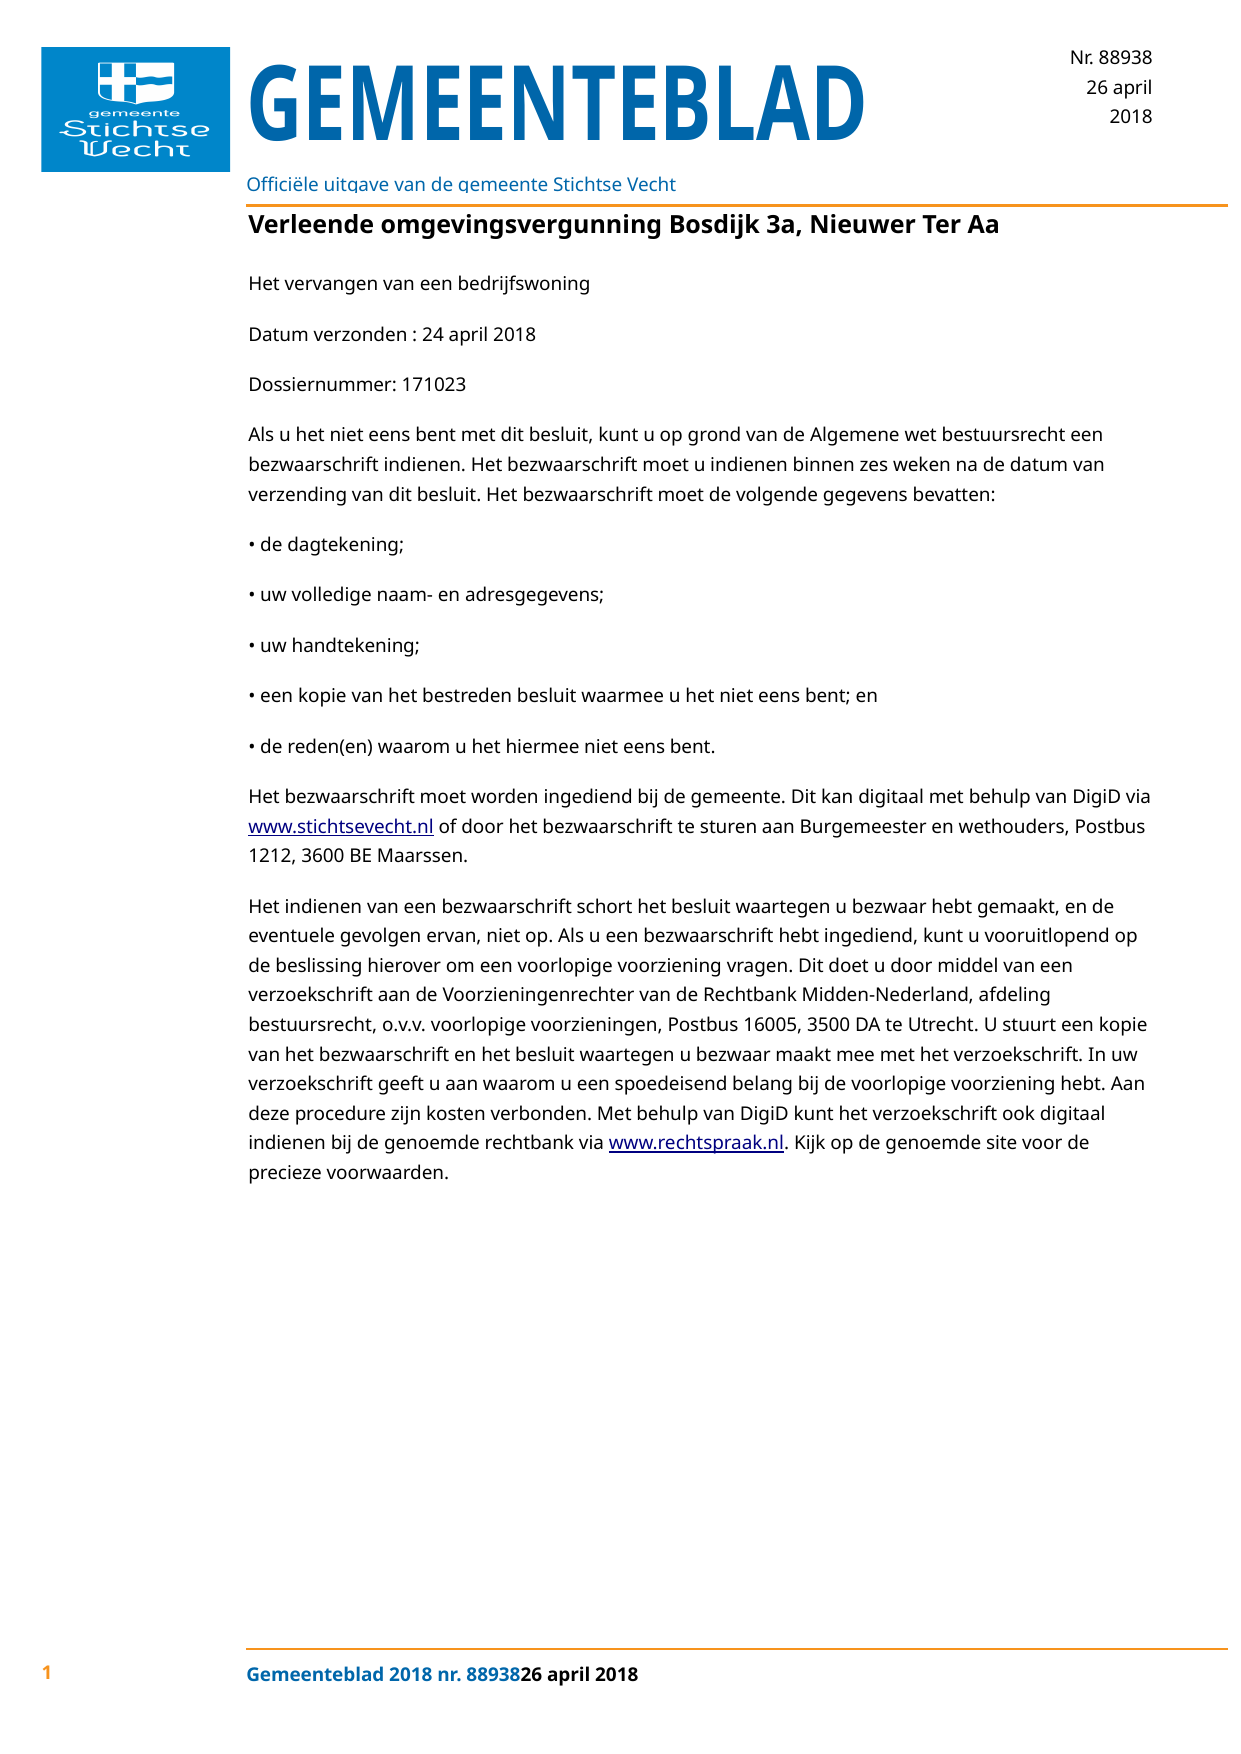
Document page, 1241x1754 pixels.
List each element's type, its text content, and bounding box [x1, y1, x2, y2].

text Het indienen van een bezwaarschrift schort het besluit waartegen u bezwaar hebt gemaakt, en de eventuele gevolgen ervan, niet op. Als u een bezwaarschrift hebt ingediend, kunt u vooruitlopend op de beslissing hierover om een voorlopige voorziening vragen. Dit doet u door middel van een verzoekschrift aan de Voorzieningenrechter van de Rechtbank Midden-Nederland, afdeling bestuursrecht, o.v.v. voorlopige voorzieningen, Postbus 16005, 3500 DA te Utrecht. U stuurt een kopie van het bezwaarschrift en het besluit waartegen u bezwaar maakt mee met het verzoekschrift. In uw verzoekschrift geeft u aan waarom u een spoedeisend belang bij de voorlopige voorziening hebt. Aan deze procedure zijn kosten verbonden. Met behulp van DigiD kunt het verzoekschrift ook digitaal indienen bij de genoemde rechtbank via www.rechtspraak.nl. Kijk op de genoemde site voor de precieze voorwaarden. [248, 893, 1152, 1185]
text Datum verzonden : 24 april 2018 [248, 321, 1152, 346]
text • een kopie van het bestreden besluit waarmee u het niet eens bent; en [248, 682, 1152, 708]
picture [137, 63, 174, 103]
text • uw handtekening; [248, 632, 1152, 658]
text Verleende omgevingsvergunning Bosdijk 3a, Nieuwer Ter Aa [248, 207, 1152, 241]
text Het bezwaarschrift moet worden ingediend bij de gemeente. Dit kan digitaal met behulp van DigiD via www.stichtsevecht.nl of door het bezwaarschrift te sturen aan Burgemeester en wethouders, Postbus 1212, 3600 BE Maarssen. [248, 783, 1152, 868]
text • de reden(en) waarom u het hiermee niet eens bent. [248, 733, 1152, 758]
text • de dagtekening; [248, 531, 1152, 557]
text Het vervangen van een bedrijfswoning [248, 270, 1152, 296]
text • uw volledige naam- en adresgegevens; [248, 582, 1152, 607]
text Als u het niet eens bent met dit besluit, kunt u op grond van de Algemene wet bestuursrecht een bezwaarschrift indienen. Het bezwaarschrift moet u indienen binnen zes weken na de datum van verzending van dit besluit. Het bezwaarschrift moet de volgende gegevens bevatten: [248, 422, 1152, 506]
picture [99, 63, 135, 101]
text Dossiernummer: 171023 [248, 371, 1152, 397]
